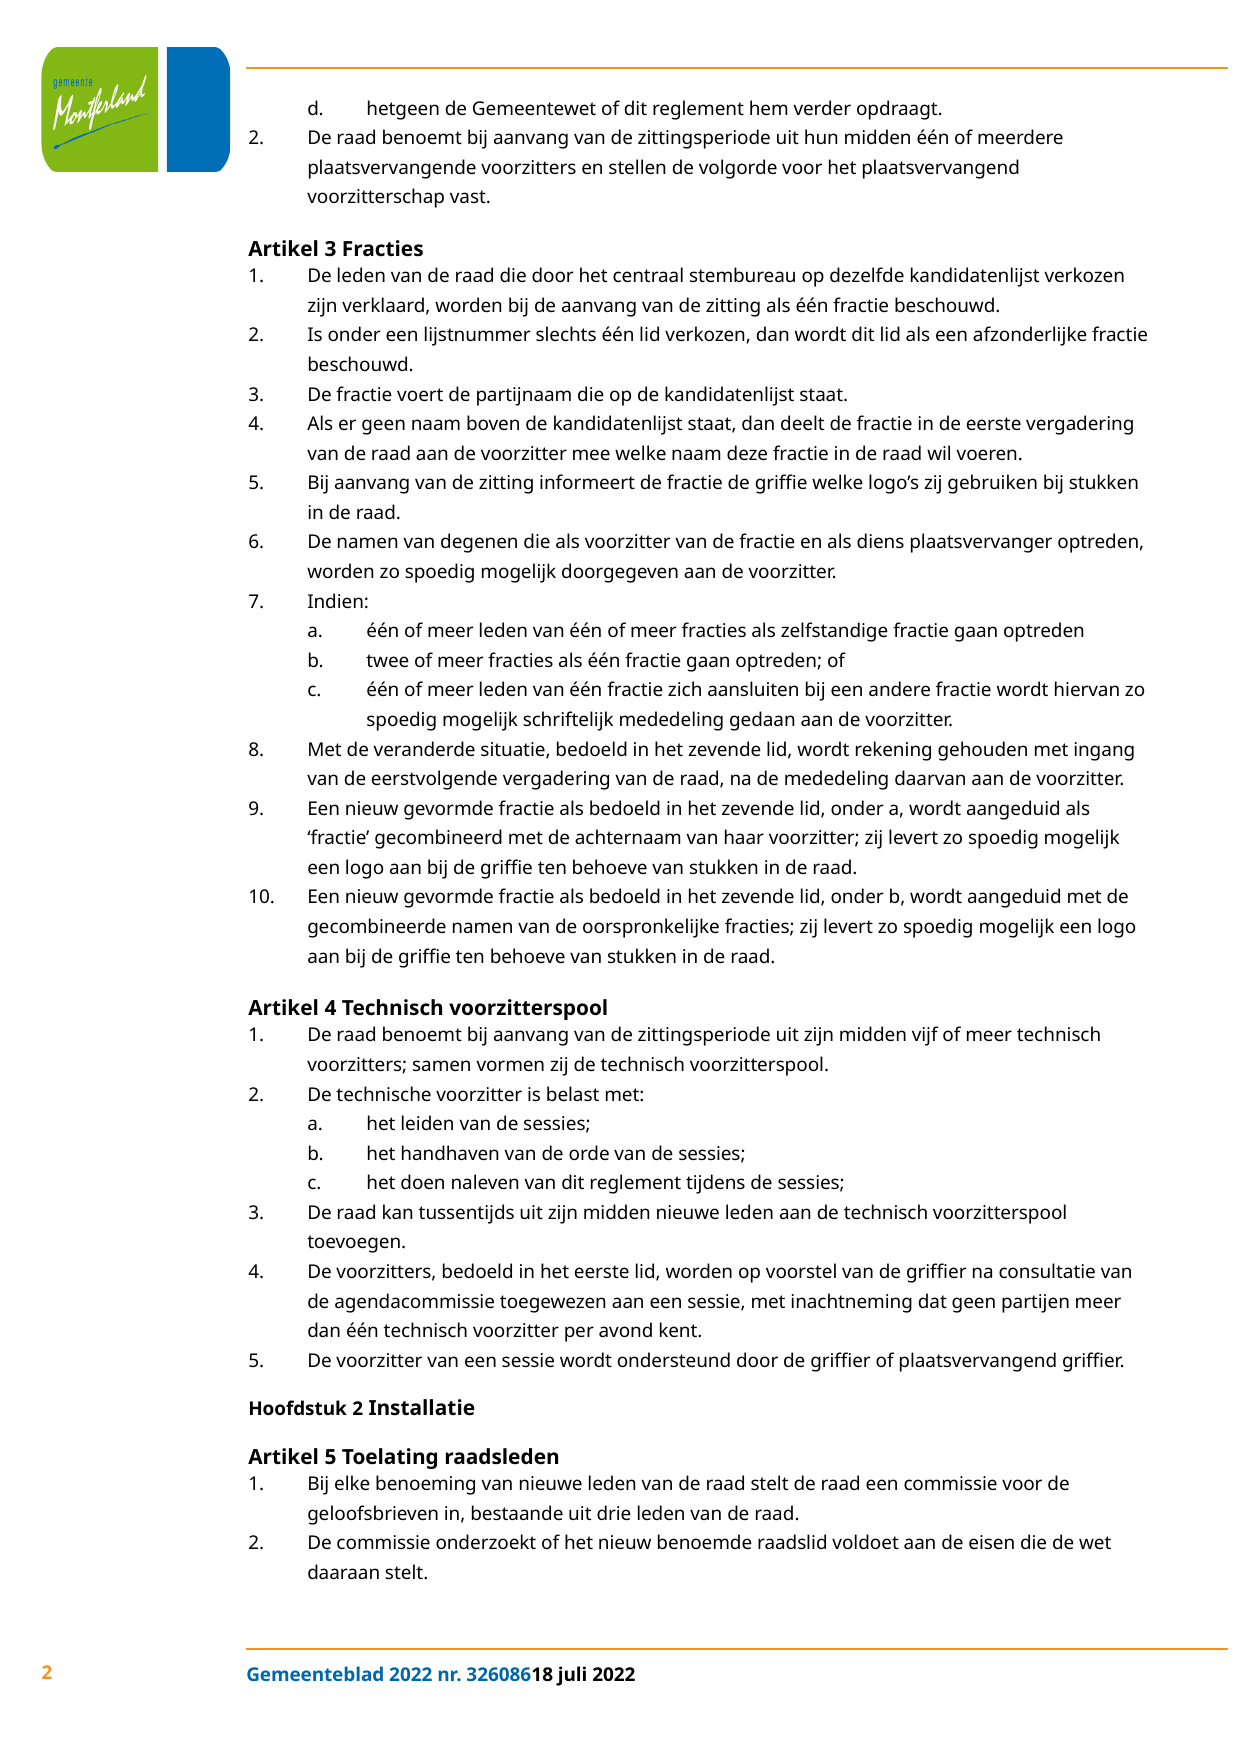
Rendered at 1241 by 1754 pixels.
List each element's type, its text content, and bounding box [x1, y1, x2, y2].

list één of meer leden van één of meer fracties als zelfstandige fractie gaan optreden [307, 617, 1152, 643]
list één of meer leden van één fractie zich aansluiten bij een andere fractie wordt hiervan zo spoedig mogelijk schriftelijk mededeling gedaan aan de voorzitter. [307, 677, 1152, 732]
list De raad kan tussentijds uit zijn midden nieuwe leden aan de technisch voorzitterspool toevoegen. [248, 1199, 1152, 1254]
text Artikel 4 Technisch voorzitterspool [248, 993, 1152, 1022]
list Indien: [248, 588, 1152, 613]
list Een nieuw gevormde fractie als bedoeld in het zevende lid, onder b, wordt aangeduid met de gecombineerde namen van de oorspronkelijke fracties; zij levert zo spoedig mogelijk een logo aan bij de griffie ten behoeve van stukken in de raad. [248, 884, 1152, 968]
list Een nieuw gevormde fractie als bedoeld in het zevende lid, onder a, wordt aangeduid als ‘fractie’ gecombineerd met de achternaam van haar voorzitter; zij levert zo spoedig mogelijk een logo aan bij de griffie ten behoeve van stukken in de raad. [248, 795, 1152, 880]
text Hoofdstuk 2 Installatie [248, 1393, 1152, 1421]
list De raad benoemt bij aanvang van de zittingsperiode uit zijn midden vijf of meer technisch voorzitters; samen vormen zij de technisch voorzitterspool. [248, 1022, 1152, 1077]
text Artikel 5 Toelating raadsleden [248, 1442, 1152, 1470]
list De commissie onderzoekt of het nieuw benoemde raadslid voldoet aan de eisen die de wet daaraan stelt. [248, 1529, 1152, 1585]
list Bij aanvang van de zitting informeert de fractie de griffie welke logo’s zij gebruiken bij stukken in de raad. [248, 469, 1152, 525]
list De voorzitter van een sessie wordt ondersteund door de griffier of plaatsvervangend griffier. [248, 1347, 1152, 1373]
list Met de veranderde situatie, bedoeld in het zevende lid, wordt rekening gehouden met ingang van de eerstvolgende vergadering van de raad, na de mededeling daarvan aan de voorzitter. [248, 736, 1152, 791]
list Als er geen naam boven de kandidatenlijst staat, dan deelt de fractie in de eerste vergadering van de raad aan de voorzitter mee welke naam deze fractie in de raad wil voeren. [248, 410, 1152, 466]
list het handhaven van de orde van de sessies; [307, 1140, 1152, 1166]
list De raad benoemt bij aanvang van de zittingsperiode uit hun midden één of meerdere plaatsvervangende voorzitters en stellen de volgorde voor het plaatsvervangend voorzitterschap vast. [248, 124, 1152, 209]
list De voorzitters, bedoeld in het eerste lid, worden op voorstel van de griffier na consultatie van de agendacommissie toegewezen aan een sessie, met inachtneming dat geen partijen meer dan één technisch voorzitter per avond kent. [248, 1258, 1152, 1343]
list De namen van degenen die als voorzitter van de fractie en als diens plaatsvervanger optreden, worden zo spoedig mogelijk doorgegeven aan de voorzitter. [248, 529, 1152, 584]
text Artikel 3 Fracties [248, 234, 1152, 262]
list Bij elke benoeming van nieuwe leden van de raad stelt de raad een commissie voor de geloofsbrieven in, bestaande uit drie leden van de raad. [248, 1470, 1152, 1526]
list het doen naleven van dit reglement tijdens de sessies; [307, 1169, 1152, 1195]
list het leiden van de sessies; [307, 1110, 1152, 1136]
picture [41, 47, 231, 172]
list Is onder een lijstnummer slechts één lid verkozen, dan wordt dit lid als een afzonderlijke fractie beschouwd. [248, 322, 1152, 377]
list hetgeen de Gemeentewet of dit reglement hem verder opdraagt. [307, 95, 1152, 121]
list De technische voorzitter is belast met: [248, 1081, 1152, 1107]
list twee of meer fracties als één fractie gaan optreden; of [307, 647, 1152, 673]
list De leden van de raad die door het centraal stembureau op dezelfde kandidatenlijst verkozen zijn verklaard, worden bij de aanvang van de zitting als één fractie beschouwd. [248, 262, 1152, 318]
list De fractie voert de partijnaam die op de kandidatenlijst staat. [248, 381, 1152, 406]
